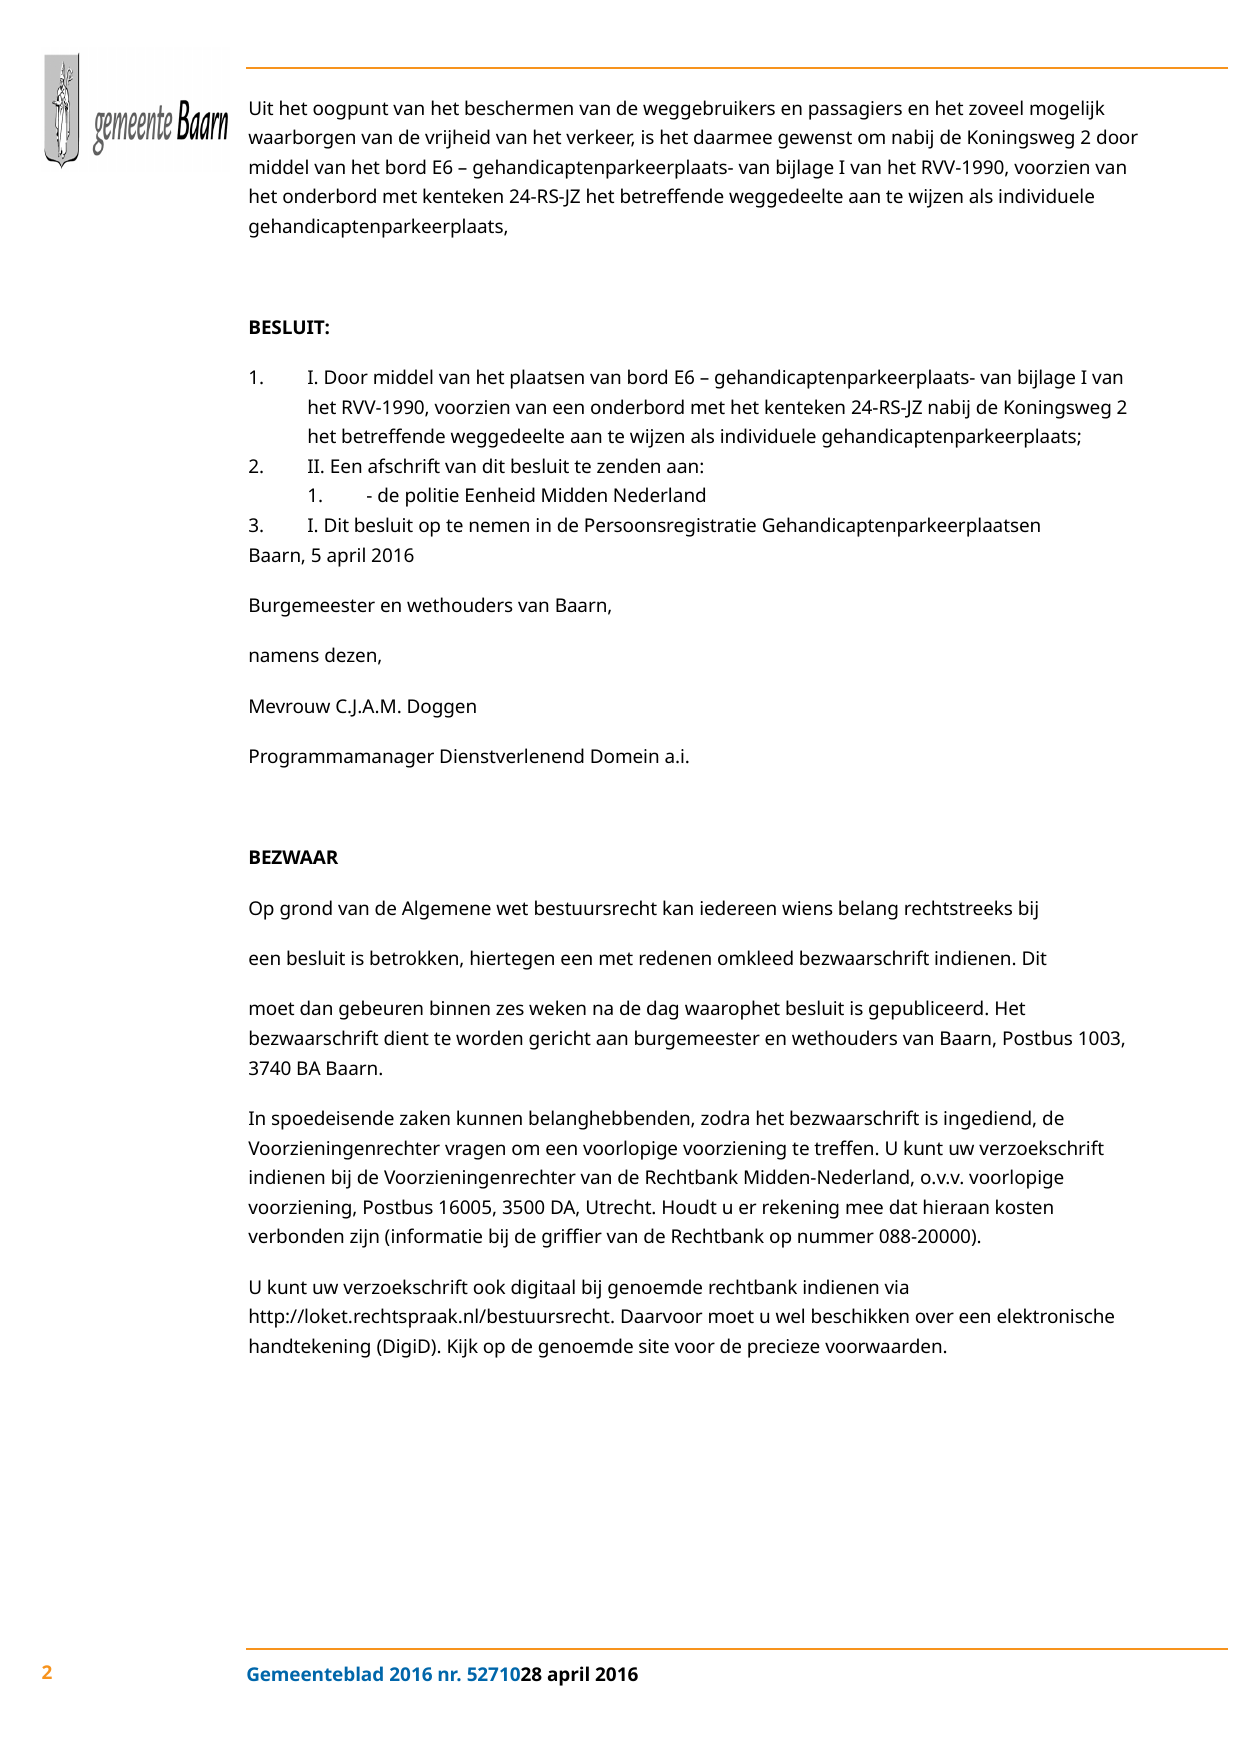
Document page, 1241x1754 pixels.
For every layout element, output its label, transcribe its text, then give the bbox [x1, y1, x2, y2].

text moet dan gebeuren binnen zes weken na de dag waarophet besluit is gepubliceerd. Het bezwaarschrift dient te worden gericht aan burgemeester en wethouders van Baarn, Postbus 1003, 3740 BA Baarn. [248, 996, 1152, 1081]
list I. Door middel van het plaatsen van bord E6 – gehandicaptenparkeerplaats- van bijlage I van het RVV-1990, voorzien van een onderbord met het kenteken 24-RS-JZ nabij de Koningsweg 2 het betreffende weggedeelte aan te wijzen als individuele gehandicaptenparkeerplaats; [248, 364, 1152, 449]
text BESLUIT: [248, 314, 1152, 340]
list II. Een afschrift van dit besluit te zenden aan: [248, 453, 1152, 479]
text Op grond van de Algemene wet bestuursrecht kan iedereen wiens belang rechtstreeks bij [248, 895, 1152, 921]
text Mevrouw C.J.A.M. Doggen [248, 693, 1152, 719]
text Burgemeester en wethouders van Baarn, [248, 592, 1152, 618]
picture [41, 47, 231, 172]
text een besluit is betrokken, hiertegen een met redenen omkleed bezwaarschrift indienen. Dit [248, 945, 1152, 971]
text namens dezen, [248, 643, 1152, 668]
text U kunt uw verzoekschrift ook digitaal bij genoemde rechtbank indienen via http://loket.rechtspraak.nl/bestuursrecht. Daarvoor moet u wel beschikken over een elektronische handtekening (DigiD). Kijk op de genoemde site voor de precieze voorwaarden. [248, 1274, 1152, 1359]
text Uit het oogpunt van het beschermen van de weggebruikers en passagiers en het zoveel mogelijk waarborgen van de vrijheid van het verkeer, is het daarmee gewenst om nabij de Koningsweg 2 door middel van het bord E6 – gehandicaptenparkeerplaats- van bijlage I van het RVV-1990, voorzien van het onderbord met kenteken 24-RS-JZ het betreffende weggedeelte aan te wijzen als individuele gehandicaptenparkeerplaats, [248, 95, 1152, 239]
text In spoedeisende zaken kunnen belanghebbenden, zodra het bezwaarschrift is ingediend, de Voorzieningenrechter vragen om een voorlopige voorziening te treffen. U kunt uw verzoekschrift indienen bij de Voorzieningenrechter van de Rechtbank Midden-Nederland, o.v.v. voorlopige voorziening, Postbus 16005, 3500 DA, Utrecht. Houdt u er rekening mee dat hieraan kosten verbonden zijn (informatie bij de griffier van de Rechtbank op nummer 088-20000). [248, 1105, 1152, 1249]
text Programmamanager Dienstverlenend Domein a.i. [248, 743, 1152, 769]
list - de politie Eenheid Midden Nederland [307, 483, 1152, 508]
list I. Dit besluit op te nemen in de Persoonsregistratie Gehandicaptenparkeerplaatsen [248, 512, 1152, 538]
text BEZWAAR [248, 844, 1152, 870]
text Baarn, 5 april 2016 [248, 542, 1152, 568]
